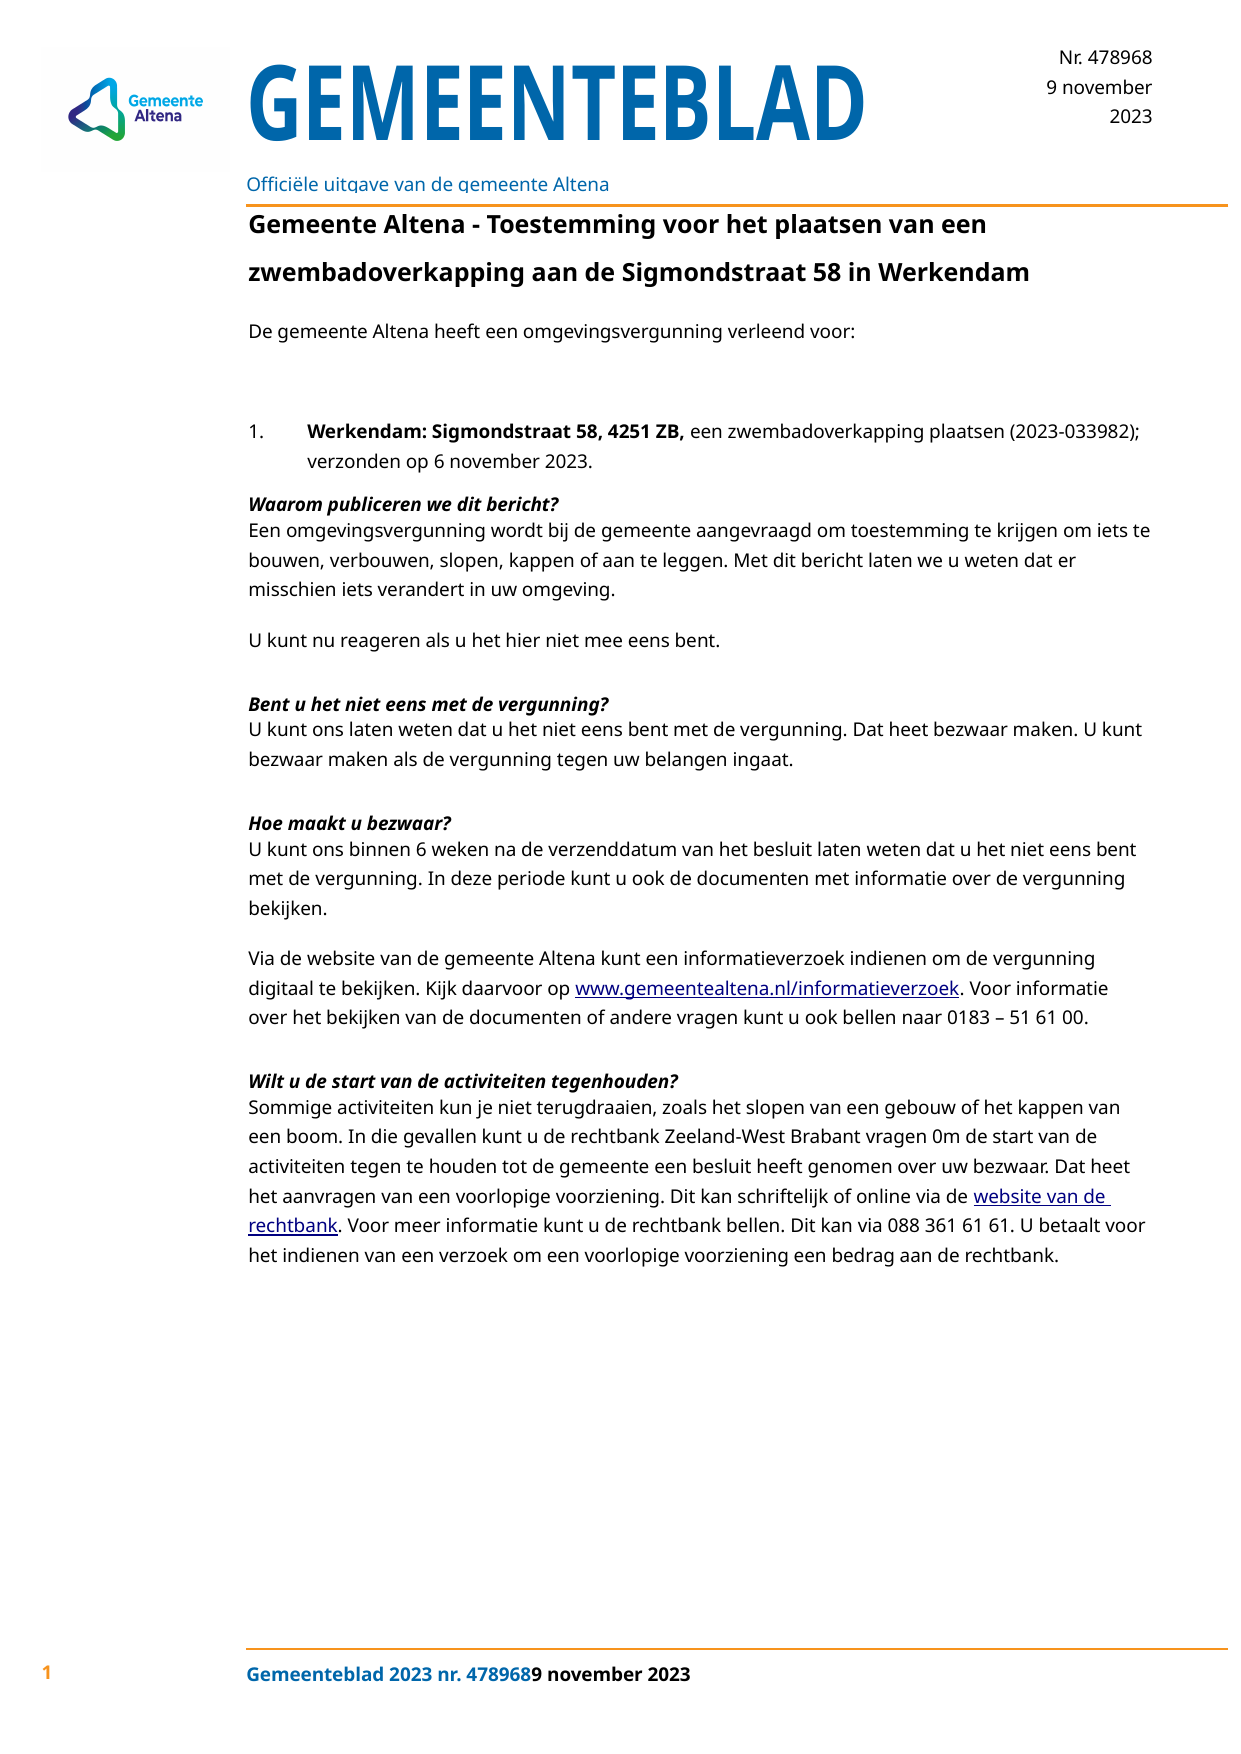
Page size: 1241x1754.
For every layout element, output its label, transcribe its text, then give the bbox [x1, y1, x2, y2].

text Hoe maakt u bezwaar? [248, 810, 1152, 836]
picture [41, 47, 231, 172]
text U kunt ons binnen 6 weken na de verzenddatum van het besluit laten weten dat u het niet eens bent met de vergunning. In deze periode kunt u ook de documenten met informatie over de vergunning bekijken. [248, 836, 1152, 921]
text Bent u het niet eens met de vergunning? [248, 691, 1152, 716]
text Een omgevingsvergunning wordt bij de gemeente aangevraagd om toestemming te krijgen om iets te bouwen, verbouwen, slopen, kappen of aan te leggen. Met dit bericht laten we u weten dat er misschien iets verandert in uw omgeving. [248, 517, 1152, 602]
list Werkendam: Sigmondstraat 58, 4251 ZB, een zwembadoverkapping plaatsen (2023-033982); verzonden op 6 november 2023. [248, 419, 1152, 474]
text De gemeente Altena heeft een omgevingsvergunning verleend voor: [248, 318, 1152, 344]
text Sommige activiteiten kun je niet terugdraaien, zoals het slopen van een gebouw of het kappen van een boom. In die gevallen kunt u de rechtbank Zeeland-West Brabant vragen 0m de start van de activiteiten tegen te houden tot de gemeente een besluit heeft genomen over uw bezwaar. Dat heet het aanvragen van een voorlopige voorziening. Dit kan schriftelijk of online via de website van de rechtbank. Voor meer informatie kunt u de rechtbank bellen. Dit kan via 088 361 61 61. U betaalt voor het indienen van een verzoek om een voorlopige voorziening een bedrag aan de rechtbank. [248, 1094, 1152, 1268]
text Via de website van de gemeente Altena kunt een informatieverzoek indienen om de vergunning digitaal te bekijken. Kijk daarvoor op www.gemeentealtena.nl/informatieverzoek. Voor informatie over het bekijken van de documenten of andere vragen kunt u ook bellen naar 0183 – 51 61 00. [248, 945, 1152, 1030]
text Gemeente Altena - Toestemming voor het plaatsen van een zwembadoverkapping aan de Sigmondstraat 58 in Werkendam [248, 207, 1152, 288]
text U kunt ons laten weten dat u het niet eens bent met de vergunning. Dat heet bezwaar maken. U kunt bezwaar maken als de vergunning tegen uw belangen ingaat. [248, 716, 1152, 772]
text U kunt nu reageren als u het hier niet mee eens bent. [248, 627, 1152, 652]
text Waarom publiceren we dit bericht? [248, 491, 1152, 517]
text Wilt u de start van de activiteiten tegenhouden? [248, 1068, 1152, 1094]
